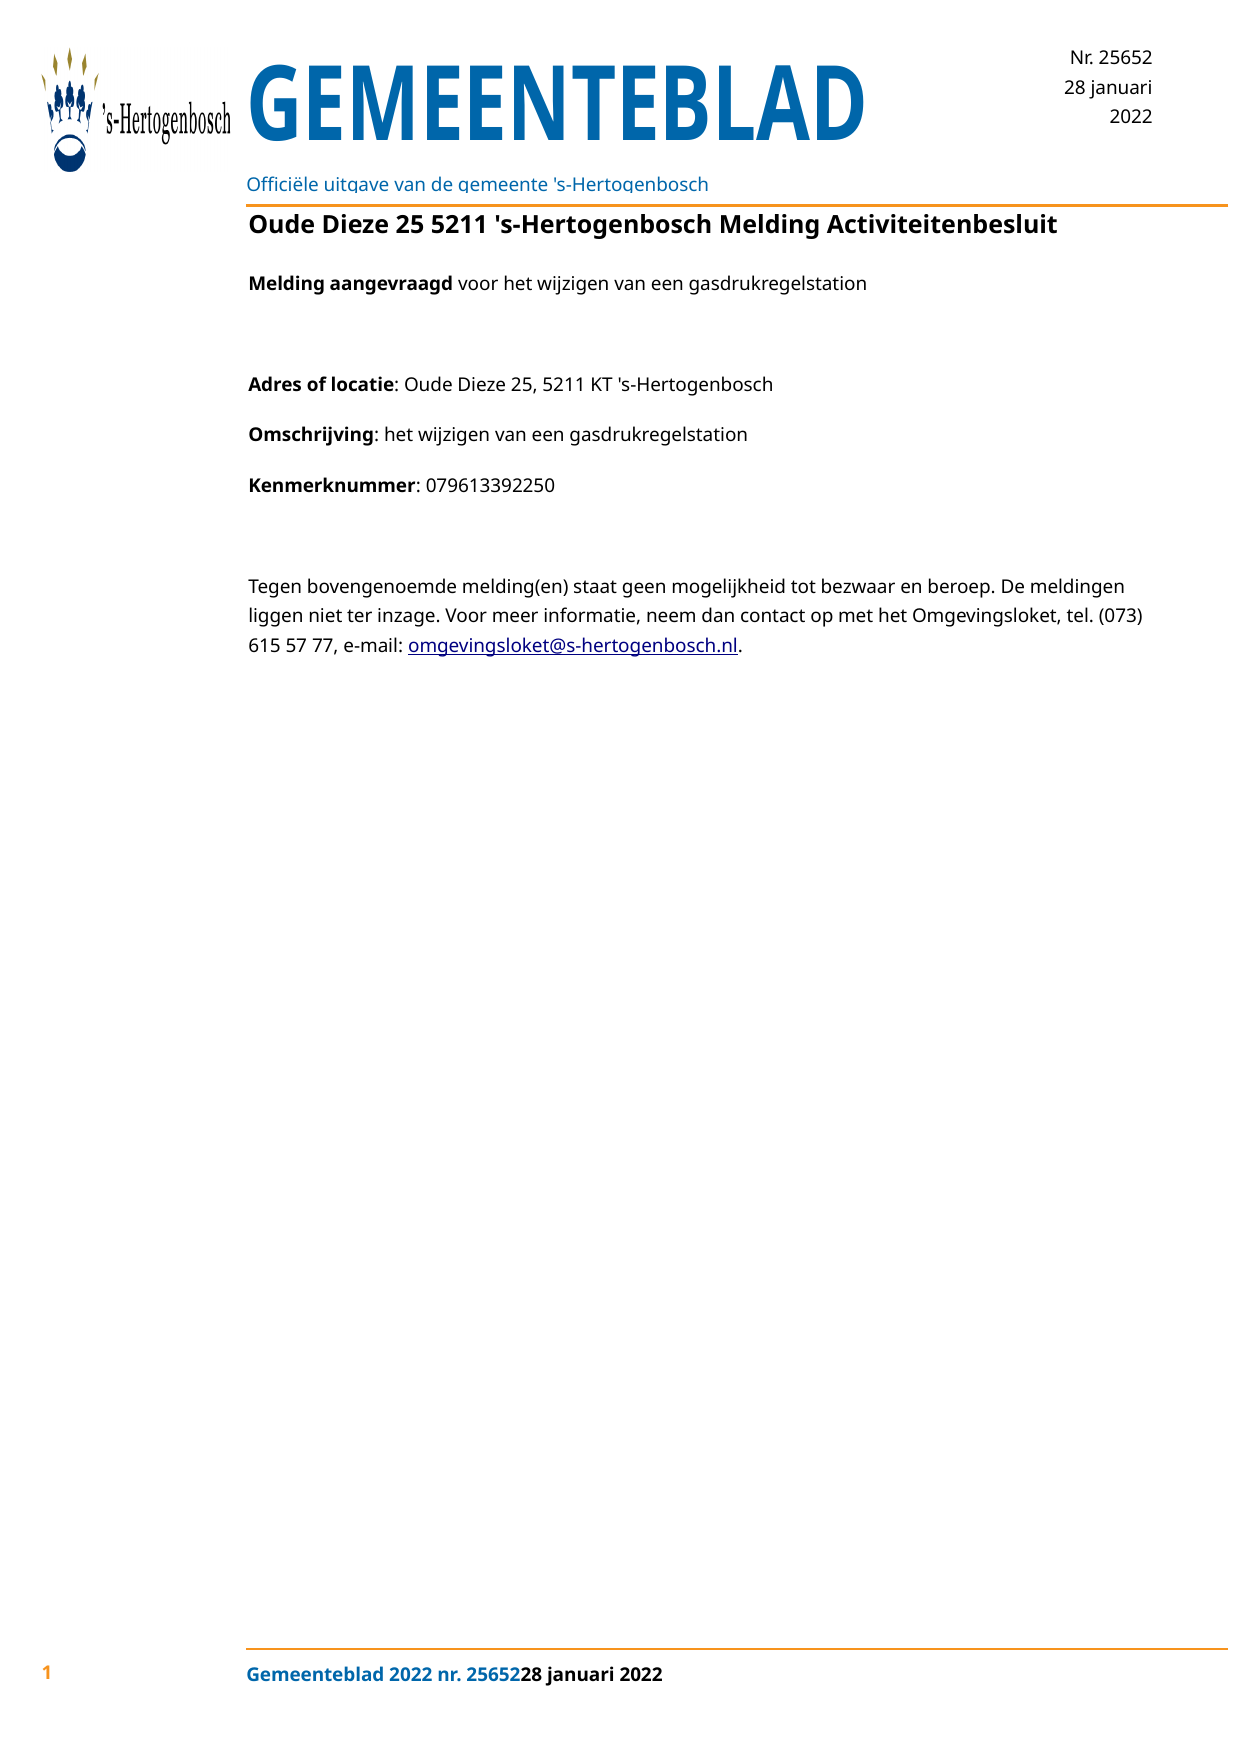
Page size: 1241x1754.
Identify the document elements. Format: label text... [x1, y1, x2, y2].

text Oude Dieze 25 5211 's-Hertogenbosch Melding Activiteitenbesluit [248, 207, 1152, 241]
text Kenmerknummer: 079613392250 [248, 472, 1152, 498]
text Adres of locatie: Oude Dieze 25, 5211 KT 's-Hertogenbosch [248, 371, 1152, 397]
text Omschrijving: het wijzigen van een gasdrukregelstation [248, 422, 1152, 447]
picture [41, 47, 231, 172]
text Melding aangevraagd voor het wijzigen van een gasdrukregelstation [248, 270, 1152, 296]
text Tegen bovengenoemde melding(en) staat geen mogelijkheid tot bezwaar en beroep. De meldingen liggen niet ter inzage. Voor meer informatie, neem dan contact op met het Omgevingsloket, tel. (073) 615 57 77, e-mail: omgevingsloket@s-hertogenbosch.nl. [248, 573, 1152, 658]
